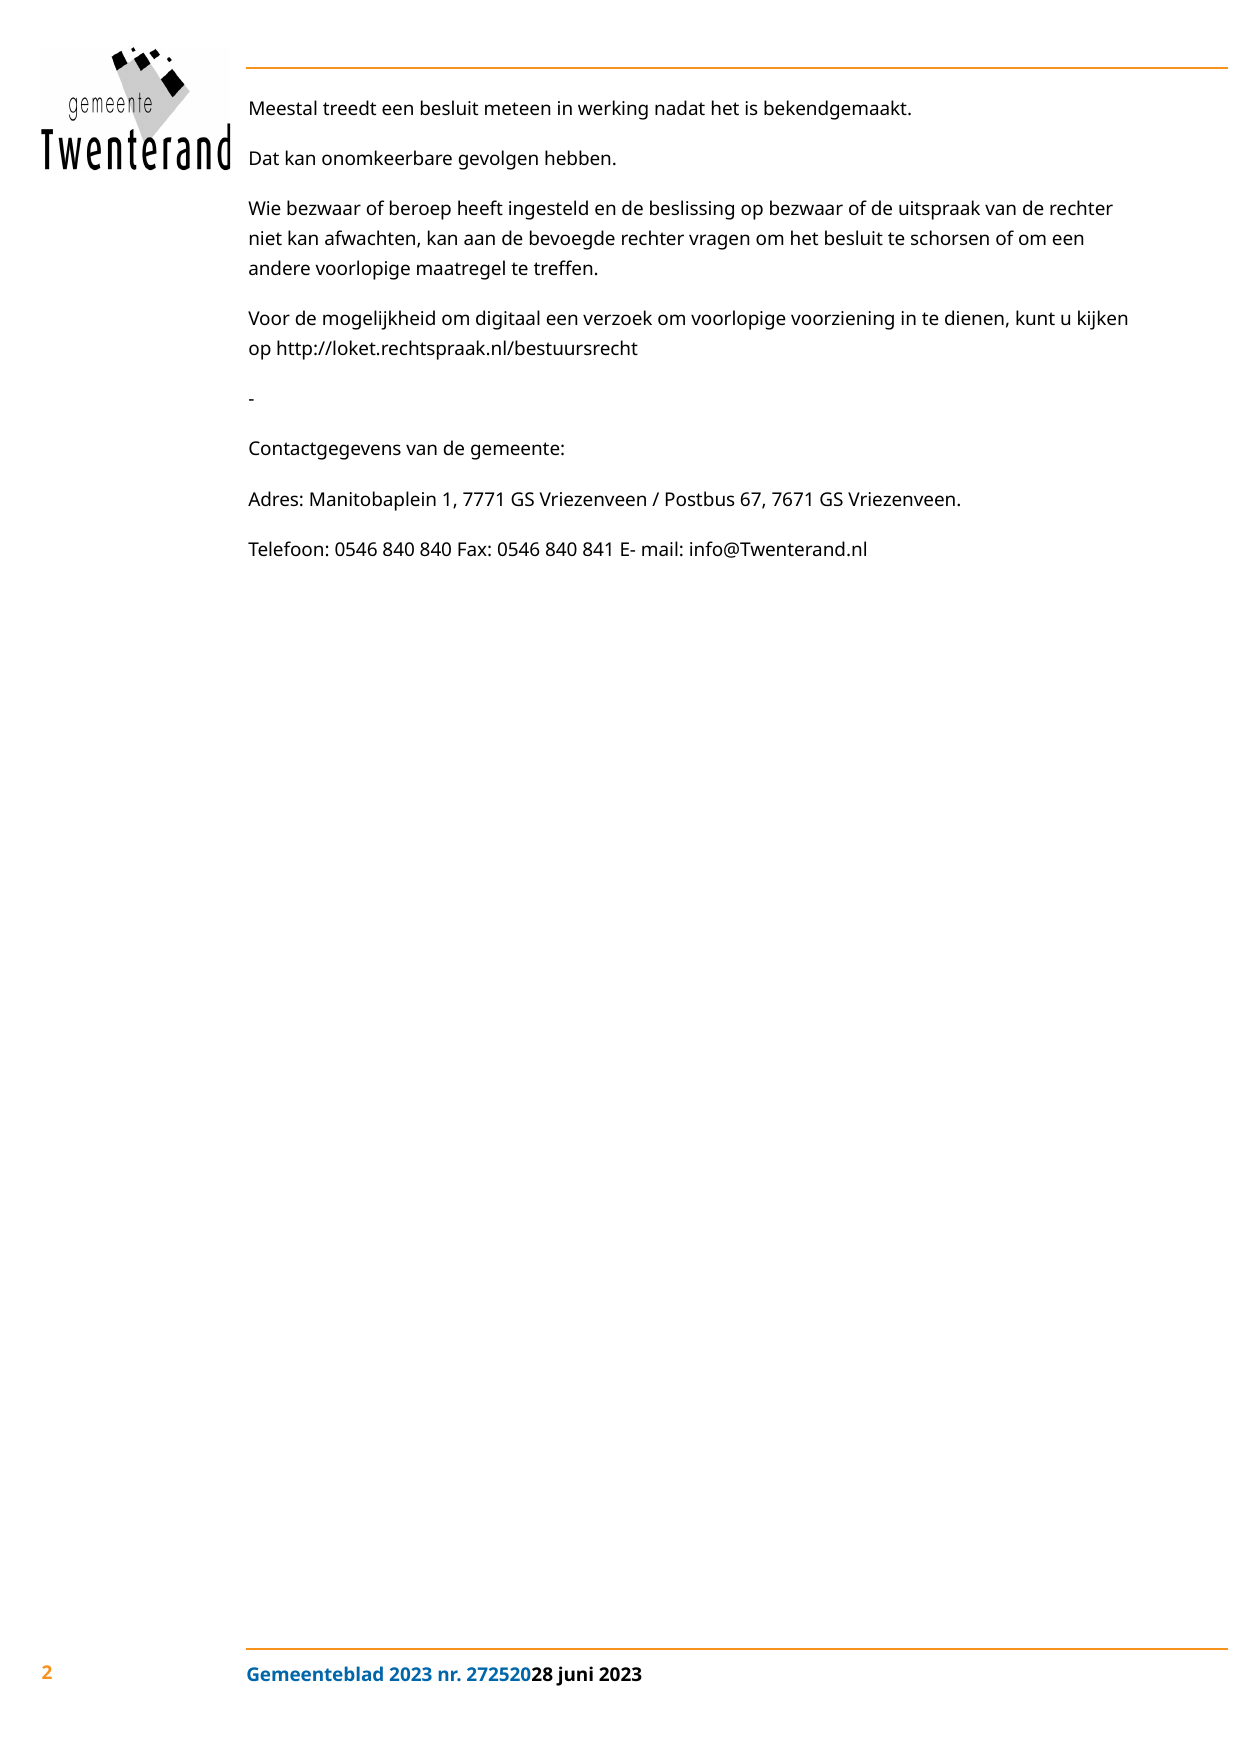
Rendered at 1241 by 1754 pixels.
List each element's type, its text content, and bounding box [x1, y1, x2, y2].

text Telefoon: 0546 840 840 Fax: 0546 840 841 E- mail: info@Twenterand.nl [248, 536, 1152, 562]
text Contactgegevens van de gemeente: [248, 436, 1152, 461]
text Adres: Manitobaplein 1, 7771 GS Vriezenveen / Postbus 67, 7671 GS Vriezenveen. [248, 486, 1152, 512]
text Meestal treedt een besluit meteen in werking nadat het is bekendgemaakt. [248, 95, 1152, 121]
text - [248, 385, 1152, 411]
text Wie bezwaar of beroep heeft ingesteld en de beslissing op bezwaar of de uitspraak van de rechter niet kan afwachten, kan aan de bevoegde rechter vragen om het besluit te schorsen of om een andere voorlopige maatregel te treffen. [248, 196, 1152, 281]
text Dat kan onomkeerbare gevolgen hebben. [248, 145, 1152, 171]
picture [41, 47, 231, 172]
text Voor de mogelijkheid om digitaal een verzoek om voorlopige voorziening in te dienen, kunt u kijken op http://loket.rechtspraak.nl/bestuursrecht [248, 305, 1152, 361]
